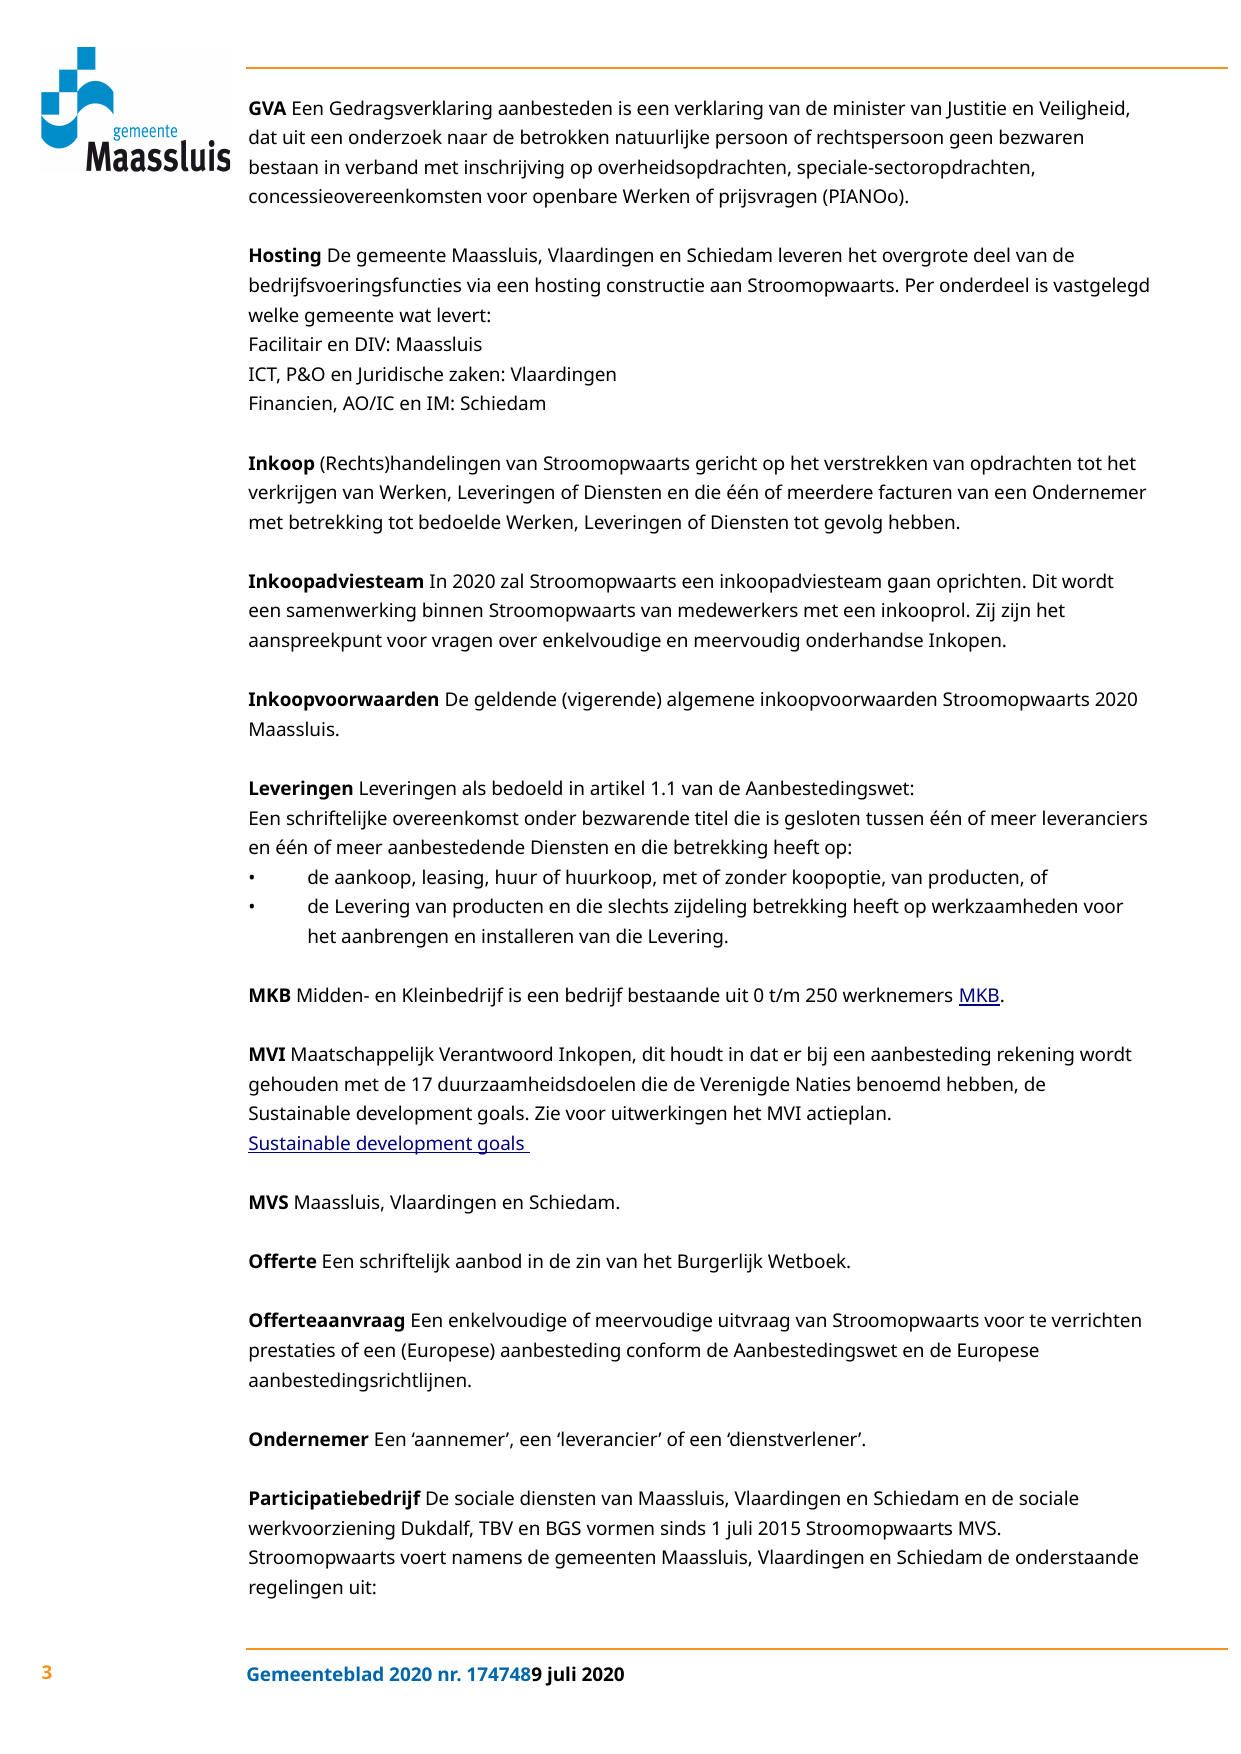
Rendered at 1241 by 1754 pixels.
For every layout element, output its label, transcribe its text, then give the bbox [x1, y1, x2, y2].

text GVA Een Gedragsverklaring aanbesteden is een verklaring van de minister van Justitie en Veiligheid, dat uit een onderzoek naar de betrokken natuurlijke persoon of rechtspersoon geen bezwaren bestaan in verband met inschrijving op overheidsopdrachten, speciale-sectoropdrachten, concessieovereenkomsten voor openbare Werken of prijsvragen (PIANOo). [248, 95, 1152, 209]
text Facilitair en DIV: Maassluis [248, 331, 1152, 357]
picture [41, 47, 77, 92]
text Offerteaanvraag Een enkelvoudige of meervoudige uitvraag van Stroomopwaarts voor te verrichten prestaties of een (Europese) aanbesteding conform de Aanbestedingswet en de Europese aanbestedingsrichtlijnen. [248, 1308, 1152, 1393]
list de aankoop, leasing, huur of huurkoop, met of zonder koopoptie, van producten, of [248, 864, 1152, 890]
text Leveringen Leveringen als bedoeld in artikel 1.1 van de Aanbestedingswet: [248, 775, 1152, 801]
text Offerte Een schriftelijk aanbod in de zin van het Burgerlijk Wetboek. [248, 1248, 1152, 1274]
text Een schriftelijke overeenkomst onder bezwarende titel die is gesloten tussen één of meer leveranciers en één of meer aanbestedende Diensten en die betrekking heeft op: [248, 805, 1152, 860]
text Hosting De gemeente Maassluis, Vlaardingen en Schiedam leveren het overgrote deel van de bedrijfsvoeringsfuncties via een hosting constructie aan Stroomopwaarts. Per onderdeel is vastgelegd welke gemeente wat levert: [248, 243, 1152, 328]
list de Levering van producten en die slechts zijdeling betrekking heeft op werkzaamheden voor het aanbrengen en installeren van die Levering. [248, 893, 1152, 949]
text MKB Midden- en Kleinbedrijf is een bedrijf bestaande uit 0 t/m 250 werknemers MKB. [248, 982, 1152, 1008]
picture [41, 47, 231, 172]
text MVS Maassluis, Vlaardingen en Schiedam. [248, 1189, 1152, 1215]
text Inkoopadviesteam In 2020 zal Stroomopwaarts een inkoopadviesteam gaan oprichten. Dit wordt een samenwerking binnen Stroomopwaarts van medewerkers met een inkooprol. Zij zijn het aanspreekpunt voor vragen over enkelvoudige en meervoudig onderhandse Inkopen. [248, 568, 1152, 653]
text Financien, AO/IC en IM: Schiedam [248, 391, 1152, 416]
text Sustainable development goals [248, 1130, 1152, 1156]
text Participatiebedrijf De sociale diensten van Maassluis, Vlaardingen en Schiedam en de sociale werkvoorziening Dukdalf, TBV en BGS vormen sinds 1 juli 2015 Stroomopwaarts MVS. Stroomopwaarts voert namens de gemeenten Maassluis, Vlaardingen en Schiedam de onderstaande regelingen uit: [248, 1485, 1152, 1600]
text Inkoopvoorwaarden De geldende (vigerende) algemene inkoopvoorwaarden Stroomopwaarts 2020 Maassluis. [248, 686, 1152, 742]
text Inkoop (Rechts)handelingen van Stroomopwaarts gericht op het verstrekken van opdrachten tot het verkrijgen van Werken, Leveringen of Diensten en die één of meerdere facturen van een Ondernemer met betrekking tot bedoelde Werken, Leveringen of Diensten tot gevolg hebben. [248, 450, 1152, 535]
text ICT, P&O en Juridische zaken: Vlaardingen [248, 361, 1152, 387]
text Ondernemer Een ‘aannemer’, een ‘leverancier’ of een ‘dienstverlener’. [248, 1426, 1152, 1452]
text MVI Maatschappelijk Verantwoord Inkopen, dit houdt in dat er bij een aanbesteding rekening wordt gehouden met de 17 duurzaamheidsdoelen die de Verenigde Naties benoemd hebben, de Sustainable development goals. Zie voor uitwerkingen het MVI actieplan. [248, 1041, 1152, 1126]
